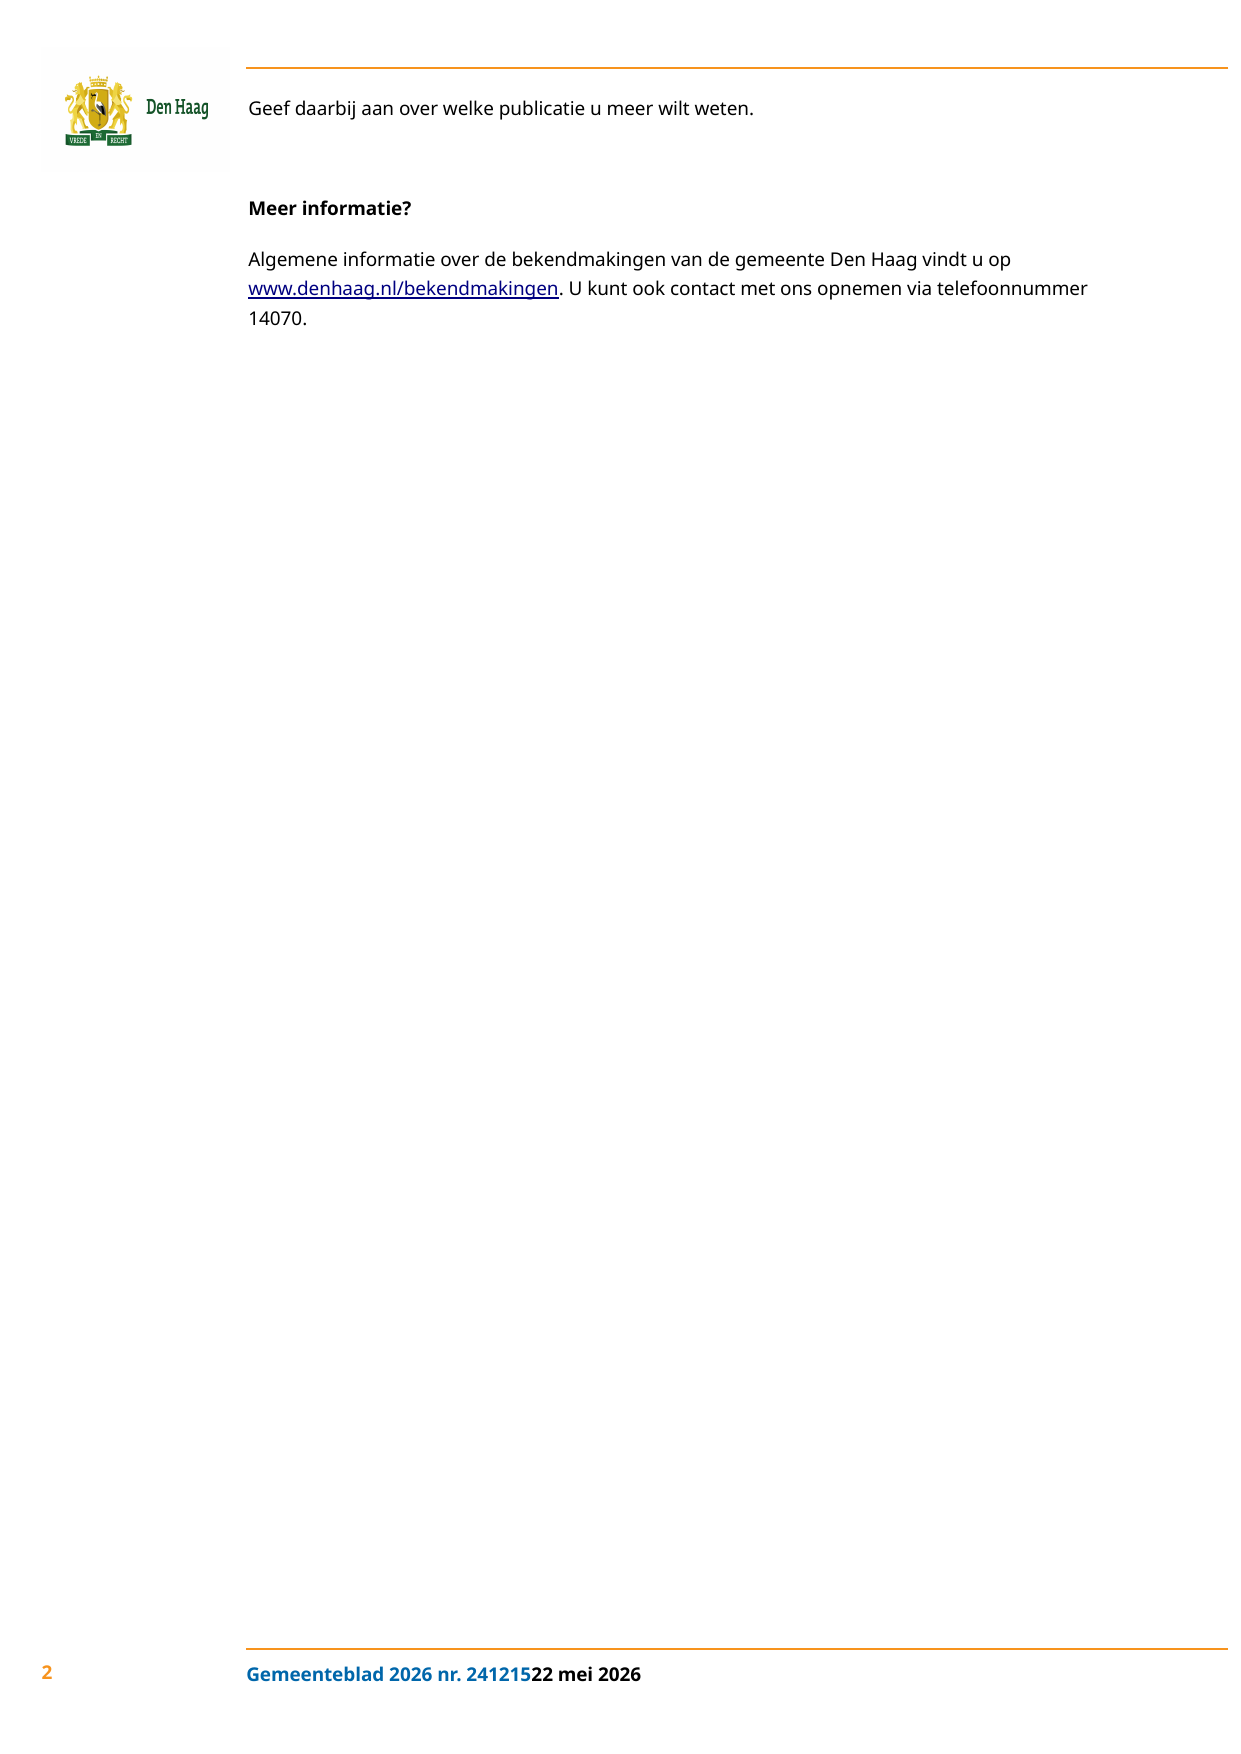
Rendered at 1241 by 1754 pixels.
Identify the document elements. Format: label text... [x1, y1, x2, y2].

text Algemene informatie over de bekendmakingen van de gemeente Den Haag vindt u op www.denhaag.nl/bekendmakingen. U kunt ook contact met ons opnemen via telefoonnummer 14070. [248, 246, 1152, 331]
text Meer informatie? [248, 196, 1152, 221]
text Geef daarbij aan over welke publicatie u meer wilt weten. [248, 95, 1152, 121]
picture [41, 47, 231, 172]
